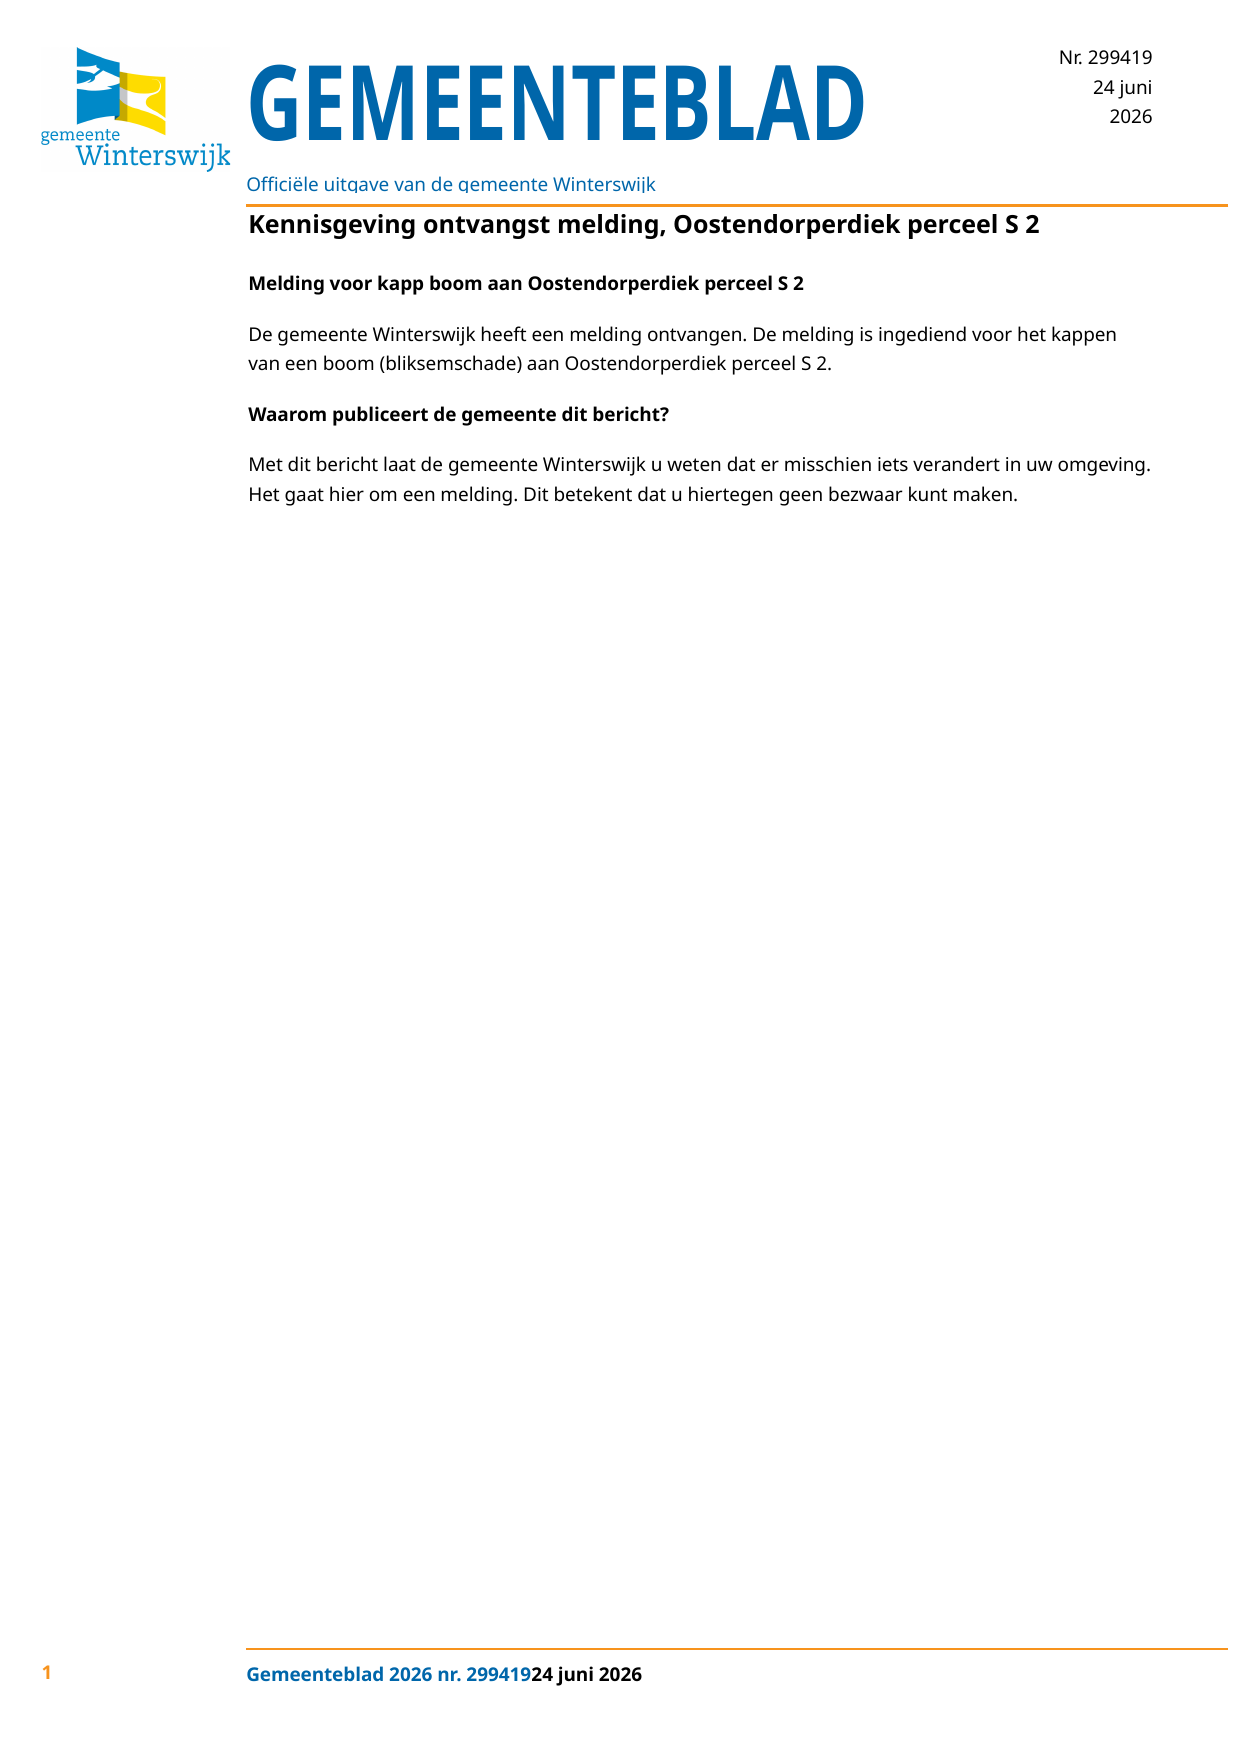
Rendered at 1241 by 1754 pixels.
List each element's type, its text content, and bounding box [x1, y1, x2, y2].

text Melding voor kapp boom aan Oostendorperdiek perceel S 2 [248, 270, 1152, 296]
text De gemeente Winterswijk heeft een melding ontvangen. De melding is ingediend voor het kappen van een boom (bliksemschade) aan Oostendorperdiek perceel S 2. [248, 321, 1152, 376]
text Waarom publiceert de gemeente dit bericht? [248, 401, 1152, 426]
text Met dit bericht laat de gemeente Winterswijk u weten dat er misschien iets verandert in uw omgeving. Het gaat hier om een melding. Dit betekent dat u hiertegen geen bezwaar kunt maken. [248, 451, 1152, 506]
picture [225, 153, 231, 162]
picture [41, 47, 231, 172]
text Kennisgeving ontvangst melding, Oostendorperdiek perceel S 2 [248, 207, 1152, 241]
